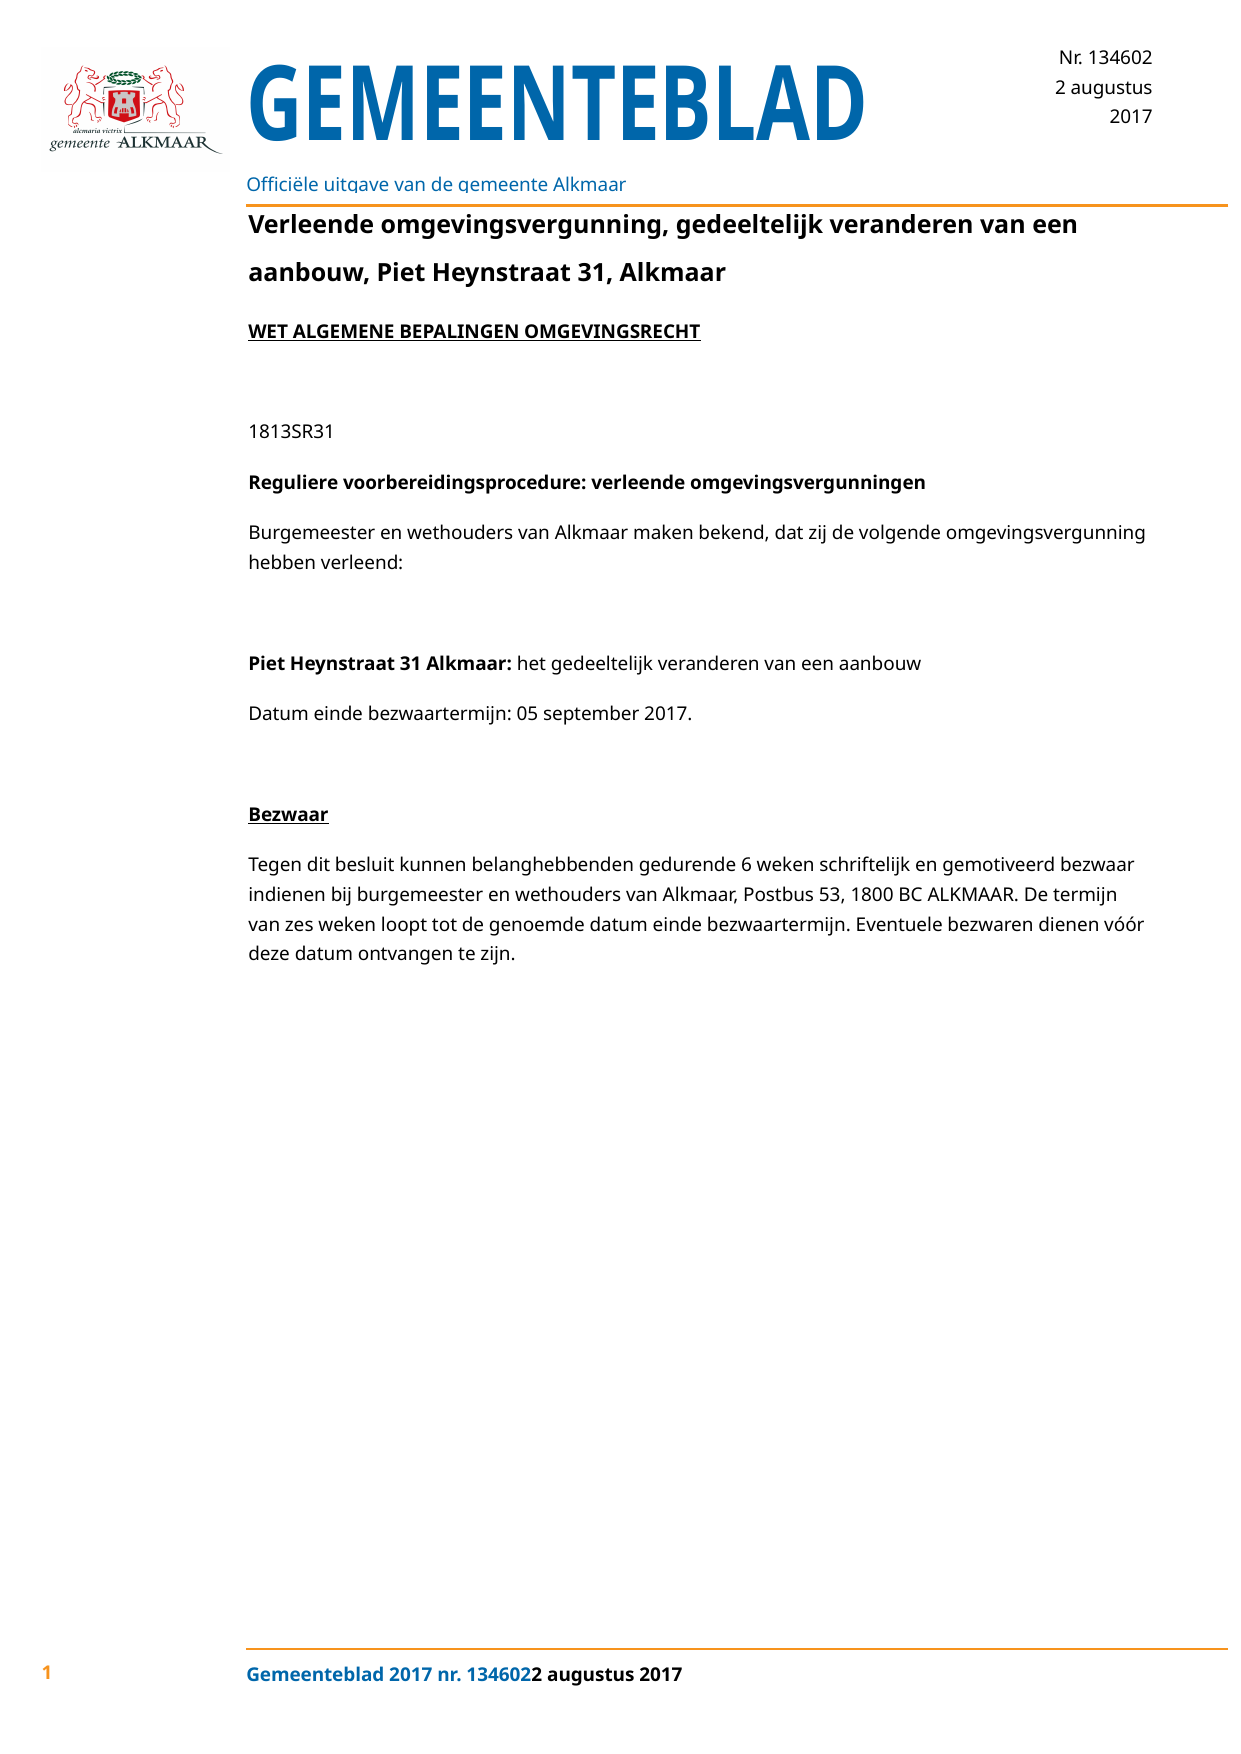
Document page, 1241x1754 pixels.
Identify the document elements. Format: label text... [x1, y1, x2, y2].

text WET ALGEMENE BEPALINGEN OMGEVINGSRECHT [248, 318, 1152, 344]
text Tegen dit besluit kunnen belanghebbenden gedurende 6 weken schriftelijk en gemotiveerd bezwaar indienen bij burgemeester en wethouders van Alkmaar, Postbus 53, 1800 BC ALKMAAR. De termijn van zes weken loopt tot de genoemde datum einde bezwaartermijn. Eventuele bezwaren dienen vóór deze datum ontvangen te zijn. [248, 852, 1152, 966]
text Piet Heynstraat 31 Alkmaar: het gedeeltelijk veranderen van een aanbouw [248, 650, 1152, 676]
text Bezwaar [248, 801, 1152, 827]
text Burgemeester en wethouders van Alkmaar maken bekend, dat zij de volgende omgevingsvergunning hebben verleend: [248, 519, 1152, 575]
text 1813SR31 [248, 419, 1152, 444]
text Verleende omgevingsvergunning, gedeeltelijk veranderen van een aanbouw, Piet Heynstraat 31, Alkmaar [248, 207, 1152, 288]
text Datum einde bezwaartermijn: 05 september 2017. [248, 700, 1152, 726]
picture [41, 47, 231, 172]
text Reguliere voorbereidingsprocedure: verleende omgevingsvergunningen [248, 469, 1152, 495]
